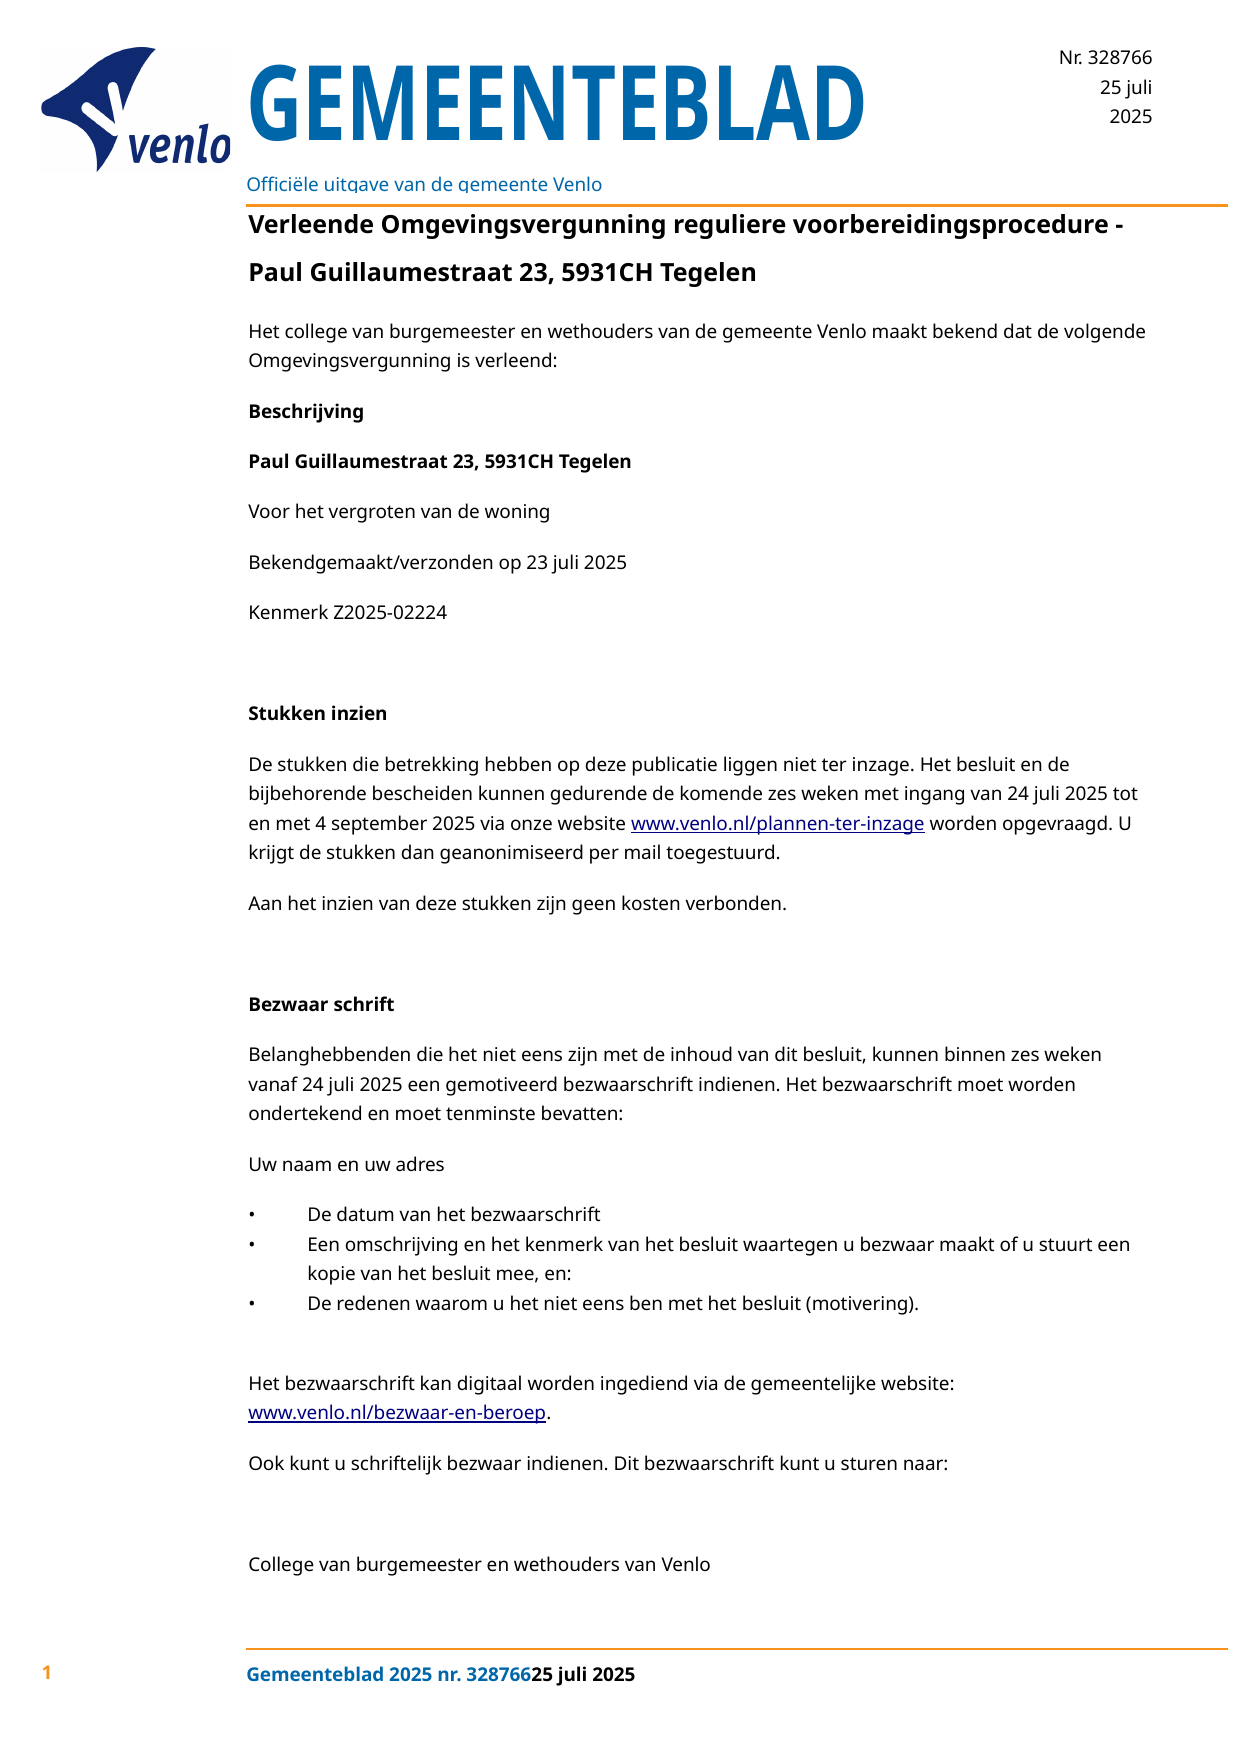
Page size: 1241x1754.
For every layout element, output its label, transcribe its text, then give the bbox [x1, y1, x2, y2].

text Het bezwaarschrift kan digitaal worden ingediend via de gemeentelijke website: www.venlo.nl/bezwaar-en-beroep. [248, 1370, 1152, 1425]
text Voor het vergroten van de woning [248, 499, 1152, 524]
text Kenmerk Z2025-02224 [248, 599, 1152, 625]
text Stukken inzien [248, 700, 1152, 726]
text Aan het inzien van deze stukken zijn geen kosten verbonden. [248, 890, 1152, 916]
text Verleende Omgevingsvergunning reguliere voorbereidingsprocedure - Paul Guillaumestraat 23, 5931CH Tegelen [248, 207, 1152, 288]
text College van burgemeester en wethouders van Venlo [248, 1551, 1152, 1577]
text Bezwaar schrift [248, 991, 1152, 1017]
text Paul Guillaumestraat 23, 5931CH Tegelen [248, 448, 1152, 474]
text De stukken die betrekking hebben op deze publicatie liggen niet ter inzage. Het besluit en de bijbehorende bescheiden kunnen gedurende de komende zes weken met ingang van 24 juli 2025 tot en met 4 september 2025 via onze website www.venlo.nl/plannen-ter-inzage worden opgevraagd. U krijgt de stukken dan geanonimiseerd per mail toegestuurd. [248, 751, 1152, 865]
text Het college van burgemeester en wethouders van de gemeente Venlo maakt bekend dat de volgende Omgevingsvergunning is verleend: [248, 318, 1152, 373]
text Uw naam en uw adres [248, 1151, 1152, 1177]
text Beschrijving [248, 398, 1152, 424]
text Bekendgemaakt/verzonden op 23 juli 2025 [248, 549, 1152, 575]
text Ook kunt u schriftelijk bezwaar indienen. Dit bezwaarschrift kunt u sturen naar: [248, 1450, 1152, 1476]
list Een omschrijving en het kenmerk van het besluit waartegen u bezwaar maakt of u stuurt een kopie van het besluit mee, en: [248, 1231, 1152, 1286]
list De datum van het bezwaarschrift [248, 1201, 1152, 1227]
text Belanghebbenden die het niet eens zijn met de inhoud van dit besluit, kunnen binnen zes weken vanaf 24 juli 2025 een gemotiveerd bezwaarschrift indienen. Het bezwaarschrift moet worden ondertekend en moet tenminste bevatten: [248, 1041, 1152, 1126]
list De redenen waarom u het niet eens ben met het besluit (motivering). [248, 1290, 1152, 1316]
picture [41, 47, 231, 172]
